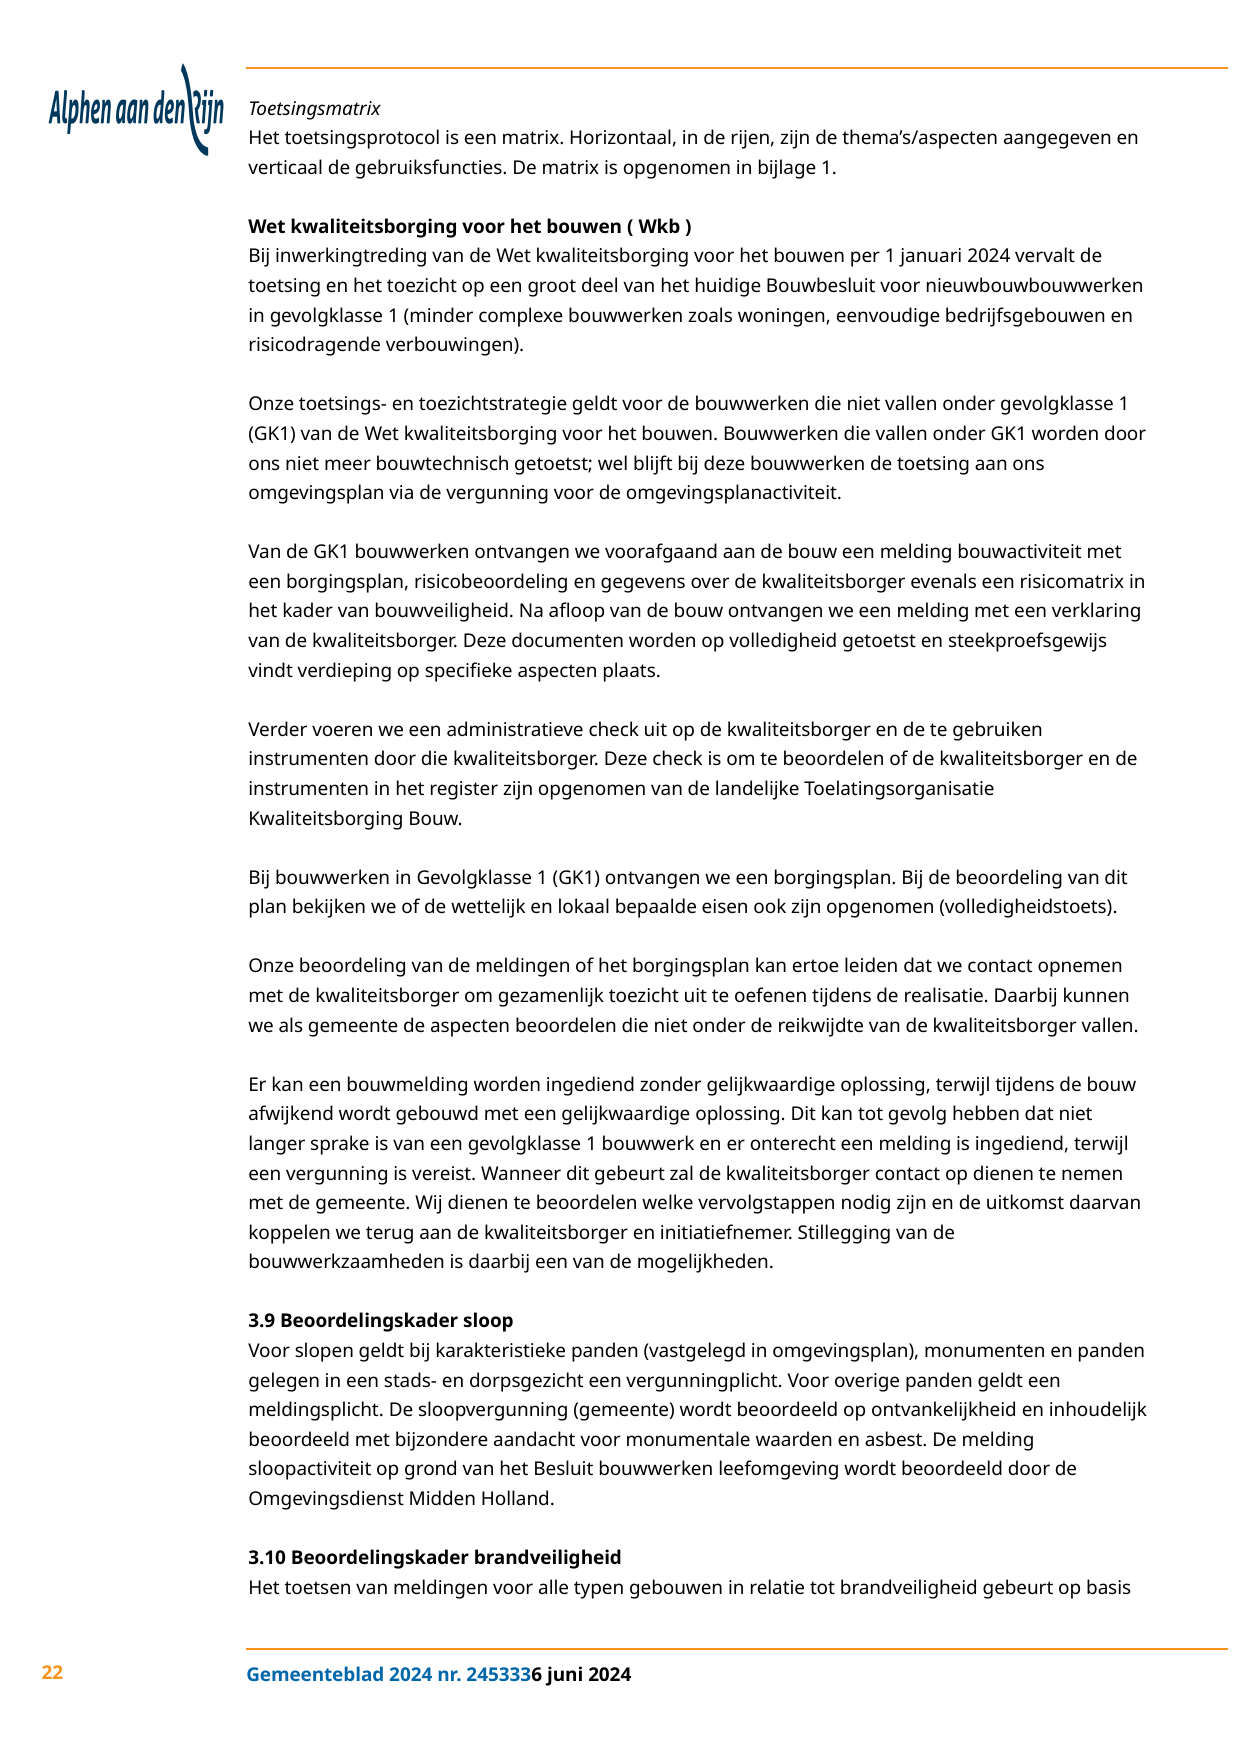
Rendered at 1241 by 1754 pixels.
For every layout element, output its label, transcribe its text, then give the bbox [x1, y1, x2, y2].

picture [41, 47, 231, 172]
text Bij inwerkingtreding van de Wet kwaliteitsborging voor het bouwen per 1 januari 2024 vervalt de toetsing en het toezicht op een groot deel van het huidige Bouwbesluit voor nieuwbouwbouwwerken in gevolgklasse 1 (minder complexe bouwwerken zoals woningen, eenvoudige bedrijfsgebouwen en risicodragende verbouwingen). [248, 243, 1152, 357]
text Onze beoordeling van de meldingen of het borgingsplan kan ertoe leiden dat we contact opnemen met de kwaliteitsborger om gezamenlijk toezicht uit te oefenen tijdens de realisatie. Daarbij kunnen we als gemeente de aspecten beoordelen die niet onder de reikwijdte van de kwaliteitsborger vallen. [248, 953, 1152, 1038]
text Er kan een bouwmelding worden ingediend zonder gelijkwaardige oplossing, terwijl tijdens de bouw afwijkend wordt gebouwd met een gelijkwaardige oplossing. Dit kan tot gevolg hebben dat niet langer sprake is van een gevolgklasse 1 bouwwerk en er onterecht een melding is ingediend, terwijl een vergunning is vereist. Wanneer dit gebeurt zal de kwaliteitsborger contact op dienen te nemen met de gemeente. Wij dienen te beoordelen welke vervolgstappen nodig zijn en de uitkomst daarvan koppelen we terug aan de kwaliteitsborger en initiatiefnemer. Stillegging van de bouwwerkzaamheden is daarbij een van de mogelijkheden. [248, 1071, 1152, 1274]
text Toetsingsmatrix [248, 95, 1152, 121]
text Onze toetsings- en toezichtstrategie geldt voor de bouwwerken die niet vallen onder gevolgklasse 1 (GK1) van de Wet kwaliteitsborging voor het bouwen. Bouwwerken die vallen onder GK1 worden door ons niet meer bouwtechnisch getoetst; wel blijft bij deze bouwwerken de toetsing aan ons omgevingsplan via de vergunning voor de omgevingsplanactiviteit. [248, 391, 1152, 505]
text Het toetsingsprotocol is een matrix. Horizontaal, in de rijen, zijn de thema’s/aspecten aangegeven en verticaal de gebruiksfuncties. De matrix is opgenomen in bijlage 1. [248, 124, 1152, 180]
text 3.9 Beoordelingskader sloop [248, 1308, 1152, 1333]
text 3.10 Beoordelingskader brandveiligheid [248, 1544, 1152, 1570]
text Voor slopen geldt bij karakteristieke panden (vastgelegd in omgevingsplan), monumenten en panden gelegen in een stads- en dorpsgezicht een vergunningplicht. Voor overige panden geldt een meldingsplicht. De sloopvergunning (gemeente) wordt beoordeeld op ontvankelijkheid en inhoudelijk beoordeeld met bijzondere aandacht voor monumentale waarden en asbest. De melding sloopactiviteit op grond van het Besluit bouwwerken leefomgeving wordt beoordeeld door de Omgevingsdienst Midden Holland. [248, 1337, 1152, 1511]
text Van de GK1 bouwwerken ontvangen we voorafgaand aan de bouw een melding bouwactiviteit met een borgingsplan, risicobeoordeling en gegevens over de kwaliteitsborger evenals een risicomatrix in het kader van bouwveiligheid. Na afloop van de bouw ontvangen we een melding met een verklaring van de kwaliteitsborger. Deze documenten worden op volledigheid getoetst en steekproefsgewijs vindt verdieping op specifieke aspecten plaats. [248, 538, 1152, 683]
text Bij bouwwerken in Gevolgklasse 1 (GK1) ontvangen we een borgingsplan. Bij de beoordeling van dit plan bekijken we of de wettelijk en lokaal bepaalde eisen ook zijn opgenomen (volledigheidstoets). [248, 864, 1152, 919]
text Wet kwaliteitsborging voor het bouwen ( Wkb ) [248, 213, 1152, 239]
text Het toetsen van meldingen voor alle typen gebouwen in relatie tot brandveiligheid gebeurt op basis [248, 1574, 1152, 1600]
text Verder voeren we een administratieve check uit op de kwaliteitsborger en de te gebruiken instrumenten door die kwaliteitsborger. Deze check is om te beoordelen of de kwaliteitsborger en de instrumenten in het register zijn opgenomen van de landelijke Toelatingsorganisatie Kwaliteitsborging Bouw. [248, 716, 1152, 831]
